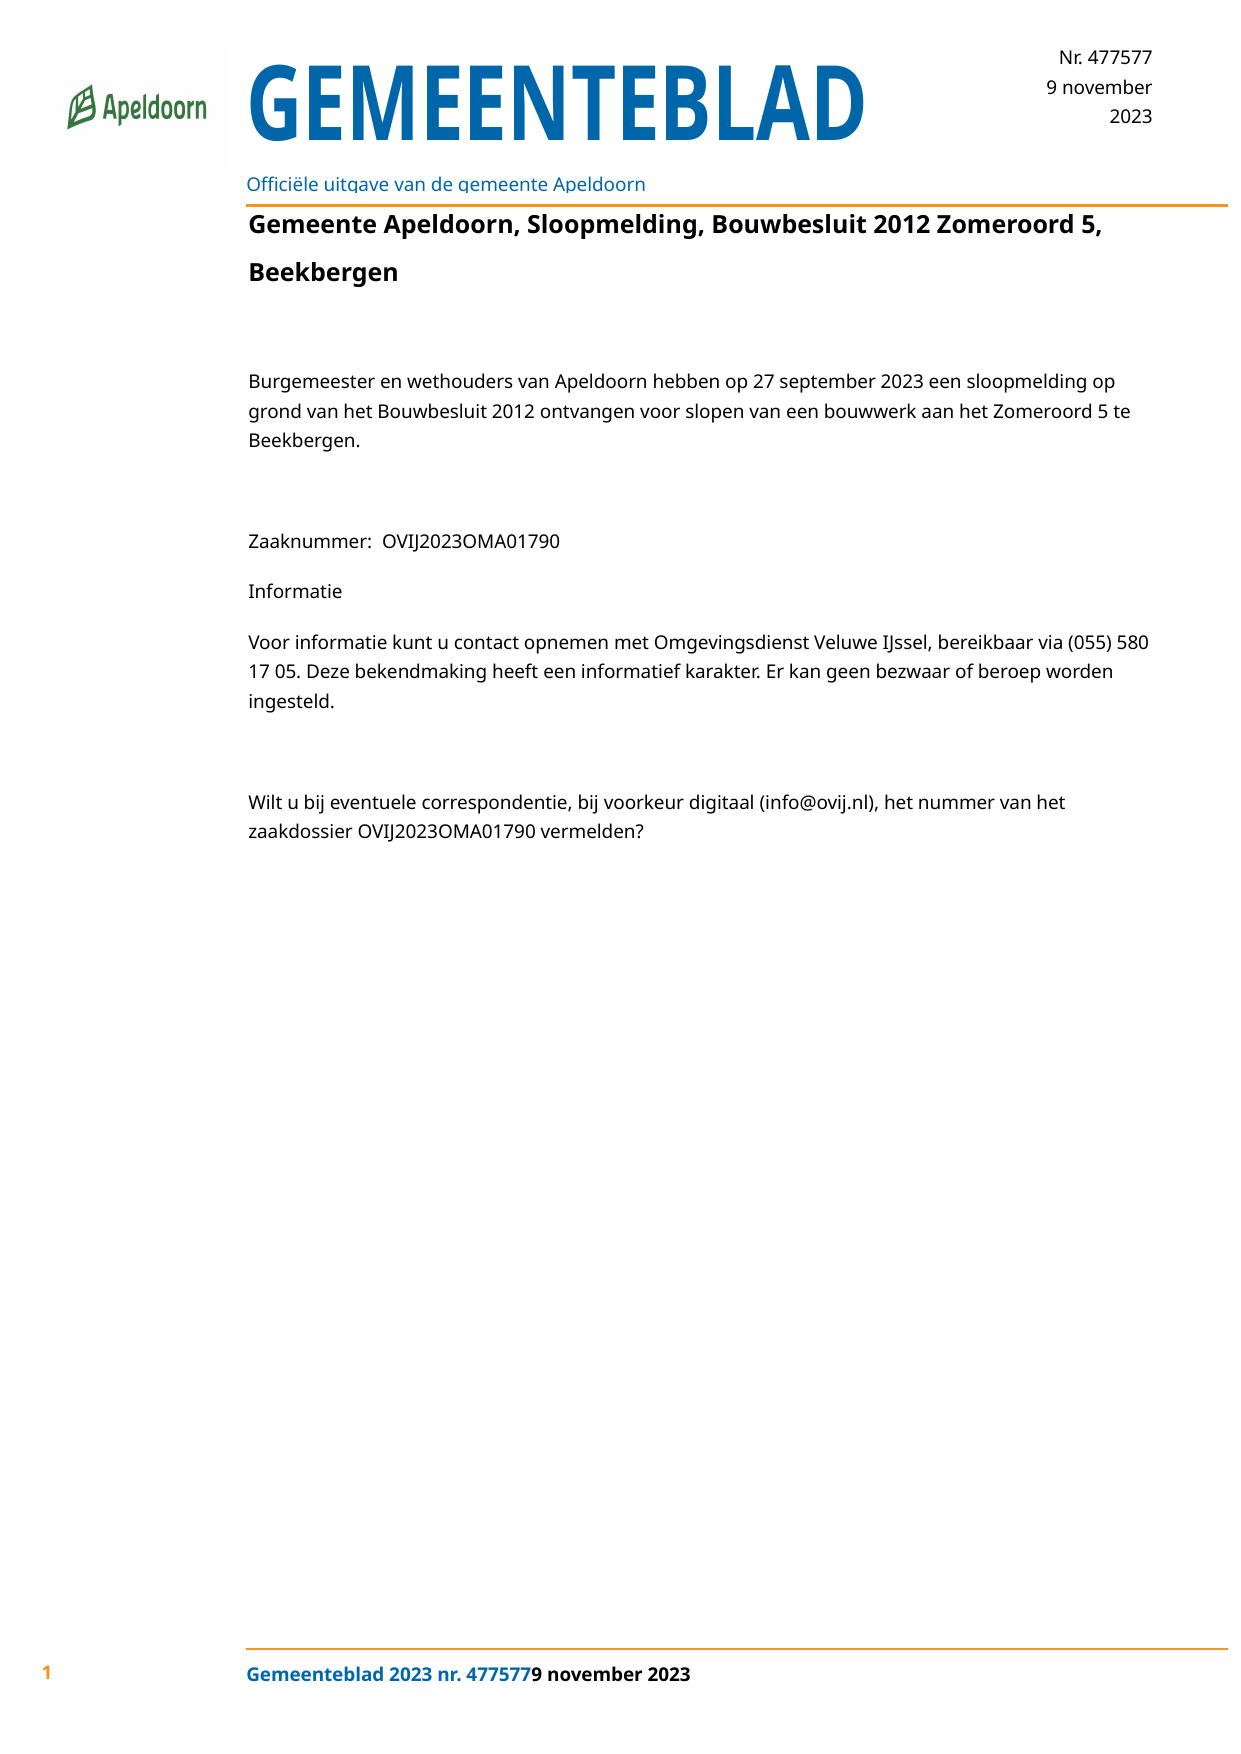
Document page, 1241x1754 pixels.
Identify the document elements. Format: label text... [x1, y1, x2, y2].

text Gemeente Apeldoorn, Sloopmelding, Bouwbesluit 2012 Zomeroord 5, Beekbergen [248, 207, 1152, 288]
text Informatie [248, 579, 1152, 604]
text Zaaknummer: OVIJ2023OMA01790 [248, 528, 1152, 554]
text Burgemeester en wethouders van Apeldoorn hebben op 27 september 2023 een sloopmelding op grond van het Bouwbesluit 2012 ontvangen voor slopen van een bouwwerk aan het Zomeroord 5 te Beekbergen. [248, 368, 1152, 453]
picture [41, 47, 231, 172]
text Voor informatie kunt u contact opnemen met Omgevingsdienst Veluwe IJssel, bereikbaar via (055) 580 17 05. Deze bekendmaking heeft een informatief karakter. Er kan geen bezwaar of beroep worden ingesteld. [248, 629, 1152, 714]
text Wilt u bij eventuele correspondentie, bij voorkeur digitaal (info@ovij.nl), het nummer van het zaakdossier OVIJ2023OMA01790 vermelden? [248, 789, 1152, 844]
